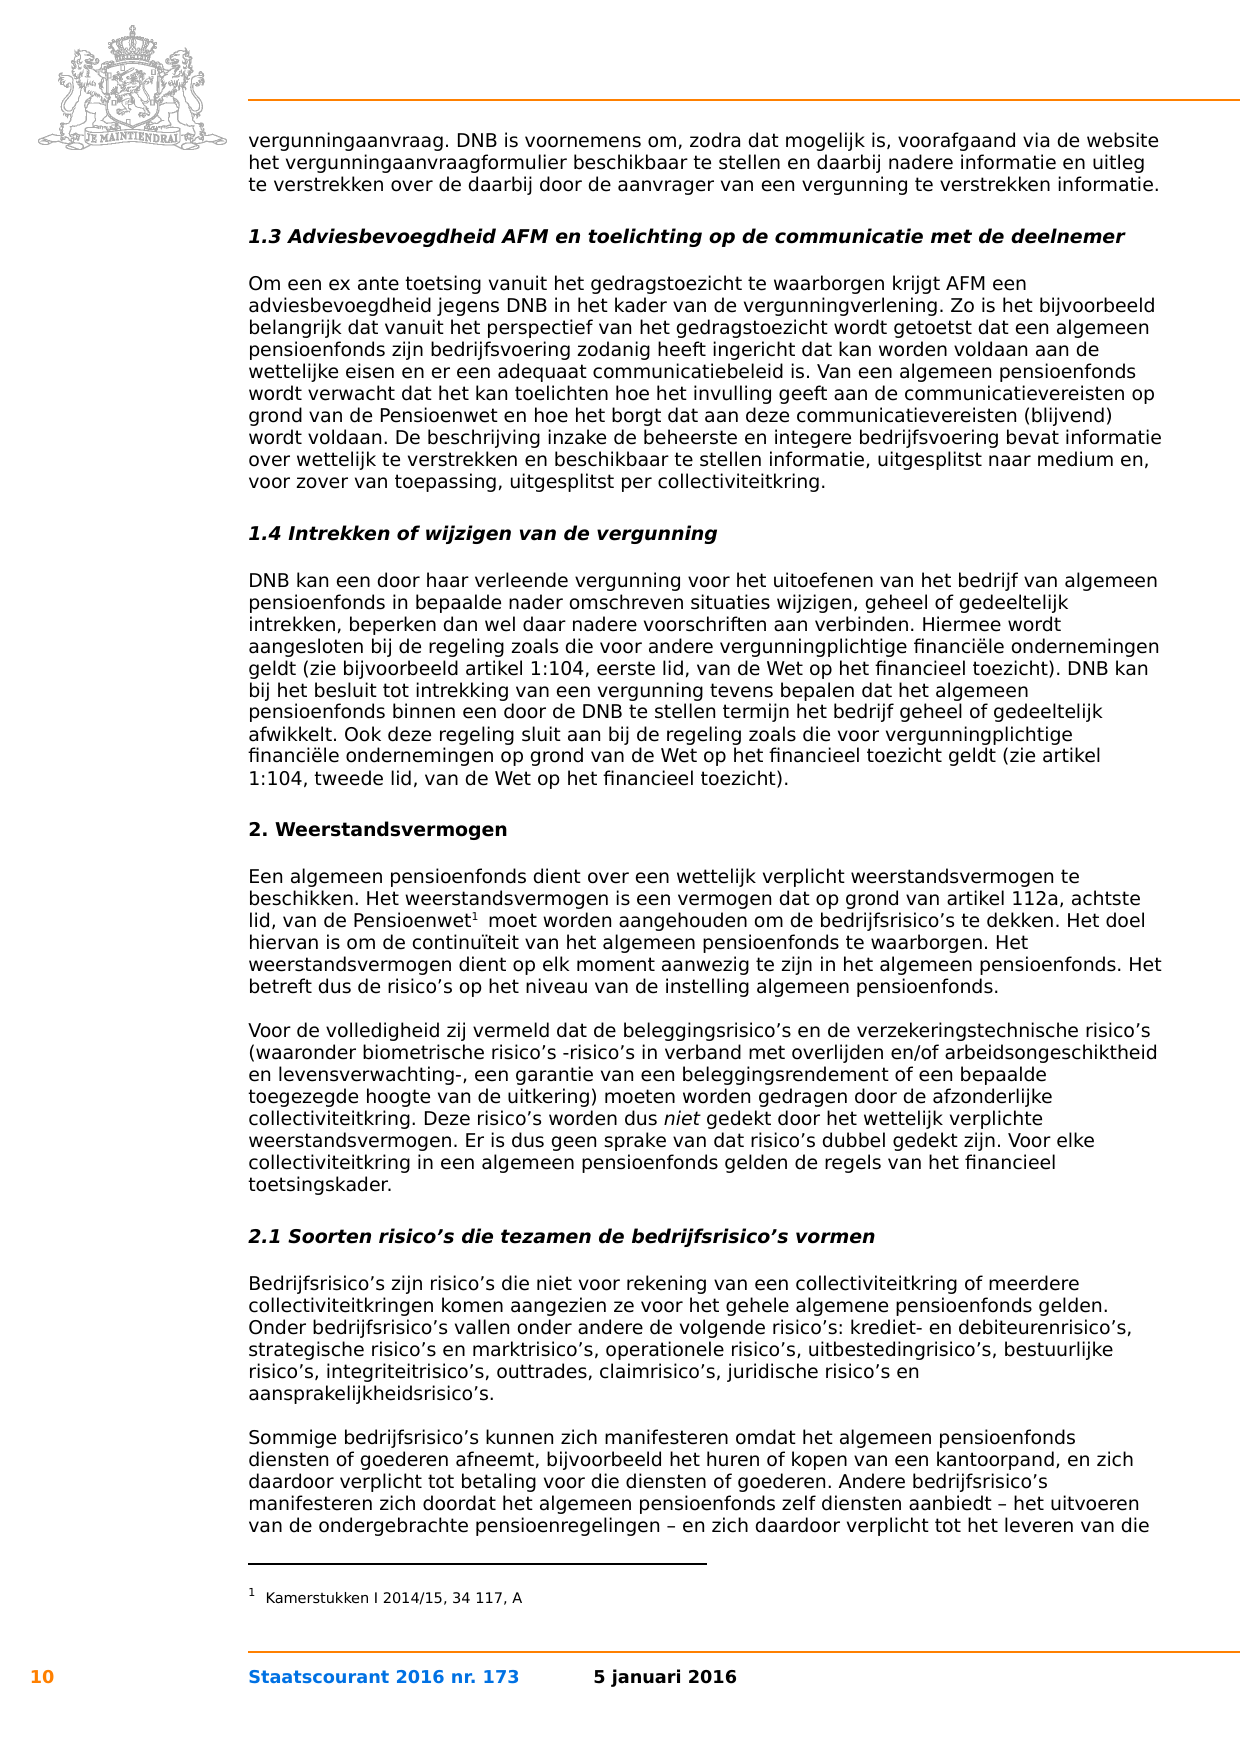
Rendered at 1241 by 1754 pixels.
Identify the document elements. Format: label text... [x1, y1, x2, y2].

text Kamerstukken I 2014/15, 34 117, A [248, 1586, 1163, 1608]
subtitle 1.4 Intrekken of wijzigen van de vergunning [248, 523, 1163, 544]
text Voor de volledigheid zij vermeld dat de beleggingsrisico’s en de verzekeringstechnische risico’s (waaronder biometrische risico’s -risico’s in verband met overlijden en/of arbeidsongeschiktheid en levensverwachting-, een garantie van een beleggingsrendement of een bepaalde toegezegde hoogte van de uitkering) moeten worden gedragen door de afzonderlijke collectiviteitkring. Deze risico’s worden dus niet gedekt door het wettelijk verplichte weerstandsvermogen. Er is dus geen sprake van dat risico’s dubbel gedekt zijn. Voor elke collectiviteitkring in een algemeen pensioenfonds gelden de regels van het financieel toetsingskader. [248, 1020, 1163, 1196]
text DNB kan een door haar verleende vergunning voor het uitoefenen van het bedrijf van algemeen pensioenfonds in bepaalde nader omschreven situaties wijzigen, geheel of gedeeltelijk intrekken, beperken dan wel daar nadere voorschriften aan verbinden. Hiermee wordt aangesloten bij de regeling zoals die voor andere vergunningplichtige financiële ondernemingen geldt (zie bijvoorbeeld artikel 1:104, eerste lid, van de Wet op het financieel toezicht). DNB kan bij het besluit tot intrekking van een vergunning tevens bepalen dat het algemeen pensioenfonds binnen een door de DNB te stellen termijn het bedrijf geheel of gedeeltelijk afwikkelt. Ook deze regeling sluit aan bij de regeling zoals die voor vergunningplichtige financiële ondernemingen op grond van de Wet op het financieel toezicht geldt (zie artikel 1:104, tweede lid, van de Wet op het financieel toezicht). [248, 569, 1163, 789]
subtitle 2. Weerstandsvermogen [248, 819, 1163, 841]
text vergunningaanvraag. DNB is voornemens om, zodra dat mogelijk is, voorafgaand via de website het vergunningaanvraagformulier beschikbaar te stellen en daarbij nadere informatie en uitleg te verstrekken over de daarbij door de aanvrager van een vergunning te verstrekken informatie. [248, 130, 1163, 196]
text Om een ex ante toetsing vanuit het gedragstoezicht te waarborgen krijgt AFM een adviesbevoegdheid jegens DNB in het kader van de vergunningverlening. Zo is het bijvoorbeeld belangrijk dat vanuit het perspectief van het gedragstoezicht wordt getoetst dat een algemeen pensioenfonds zijn bedrijfsvoering zodanig heeft ingericht dat kan worden voldaan aan de wettelijke eisen en er een adequaat communicatiebeleid is. Van een algemeen pensioenfonds wordt verwacht dat het kan toelichten hoe het invulling geeft aan de communicatievereisten op grond van de Pensioenwet en hoe het borgt dat aan deze communicatievereisten (blijvend) wordt voldaan. De beschrijving inzake de beheerste en integere bedrijfsvoering bevat informatie over wettelijk te verstrekken en beschikbaar te stellen informatie, uitgesplitst naar medium en, voor zover van toepassing, uitgesplitst per collectiviteitkring. [248, 273, 1163, 493]
text Een algemeen pensioenfonds dient over een wettelijk verplicht weerstandsvermogen te beschikken. Het weerstandsvermogen is een vermogen dat op grond van artikel 112a, achtste lid, van de Pensioenwet moet worden aangehouden om de bedrijfsrisico’s te dekken. Het doel hiervan is om de continuïteit van het algemeen pensioenfonds te waarborgen. Het weerstandsvermogen dient op elk moment aanwezig te zijn in het algemeen pensioenfonds. Het betreft dus de risico’s op het niveau van de instelling algemeen pensioenfonds. [248, 866, 1163, 998]
text Sommige bedrijfsrisico’s kunnen zich manifesteren omdat het algemeen pensioenfonds diensten of goederen afneemt, bijvoorbeeld het huren of kopen van een kantoorpand, en zich daardoor verplicht tot betaling voor die diensten of goederen. Andere bedrijfsrisico’s manifesteren zich doordat het algemeen pensioenfonds zelf diensten aanbiedt – het uitvoeren van de ondergebrachte pensioenregelingen – en zich daardoor verplicht tot het leveren van die [248, 1427, 1163, 1537]
subtitle 2.1 Soorten risico’s die tezamen de bedrijfsrisico’s vormen [248, 1226, 1163, 1248]
picture [38, 25, 227, 150]
text Bedrijfsrisico’s zijn risico’s die niet voor rekening van een collectiviteitkring of meerdere collectiviteitkringen komen aangezien ze voor het gehele algemene pensioenfonds gelden. Onder bedrijfsrisico’s vallen onder andere de volgende risico’s: krediet- en debiteurenrisico’s, strategische risico’s en marktrisico’s, operationele risico’s, uitbestedingrisico’s, bestuurlijke risico’s, integriteitrisico’s, outtrades, claimrisico’s, juridische risico’s en aansprakelijkheidsrisico’s. [248, 1273, 1163, 1405]
subtitle 1.3 Adviesbevoegdheid AFM en toelichting op de communicatie met de deelnemer [248, 226, 1163, 248]
